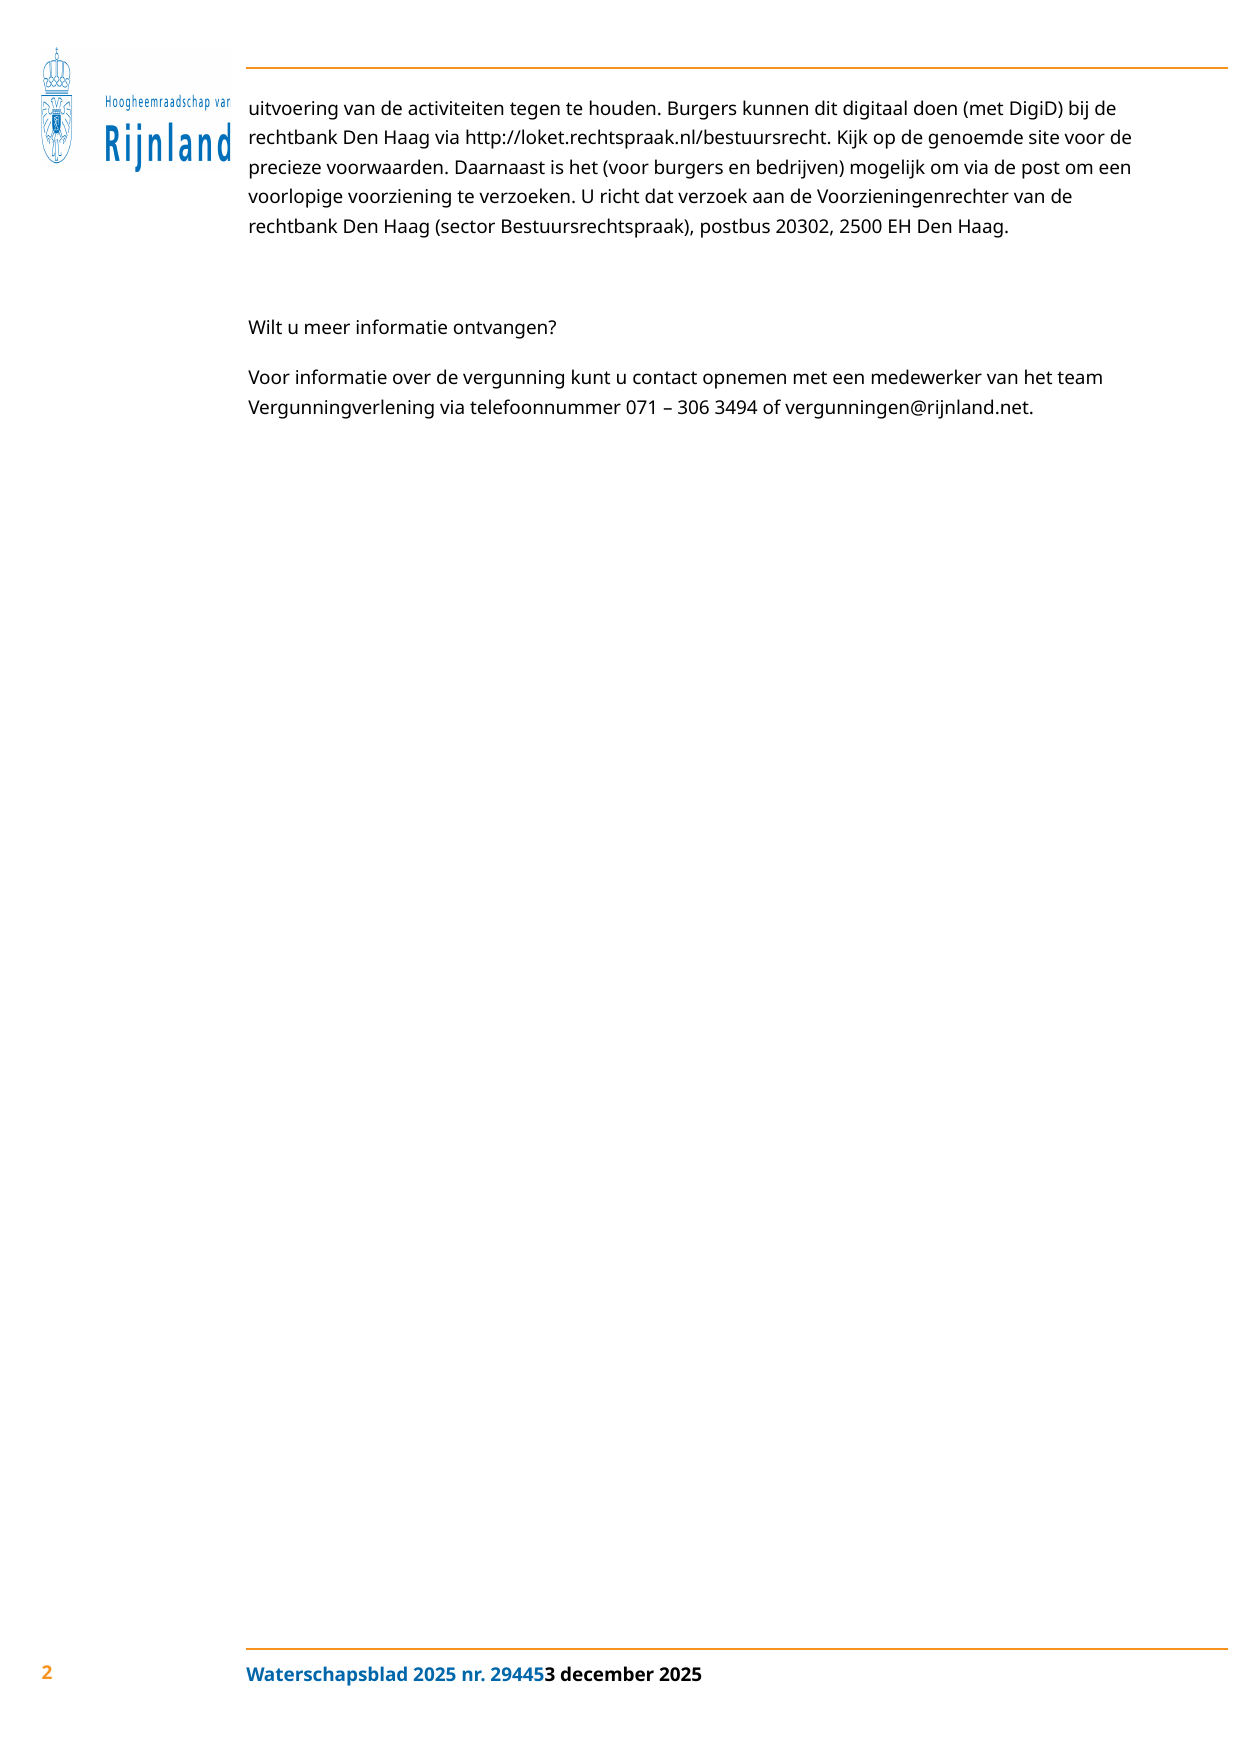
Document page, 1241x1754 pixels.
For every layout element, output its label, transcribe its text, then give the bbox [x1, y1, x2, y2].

text Wilt u meer informatie ontvangen? [248, 314, 1152, 340]
text uitvoering van de activiteiten tegen te houden. Burgers kunnen dit digitaal doen (met DigiD) bij de rechtbank Den Haag via http://loket.rechtspraak.nl/bestuursrecht. Kijk op de genoemde site voor de precieze voorwaarden. Daarnaast is het (voor burgers en bedrijven) mogelijk om via de post om een voorlopige voorziening te verzoeken. U richt dat verzoek aan de Voorzieningenrechter van de rechtbank Den Haag (sector Bestuursrechtspraak), postbus 20302, 2500 EH Den Haag. [248, 95, 1152, 239]
text Voor informatie over de vergunning kunt u contact opnemen met een medewerker van het team Vergunningverlening via telefoonnummer 071 – 306 3494 of vergunningen@rijnland.net. [248, 364, 1152, 420]
picture [41, 47, 231, 172]
